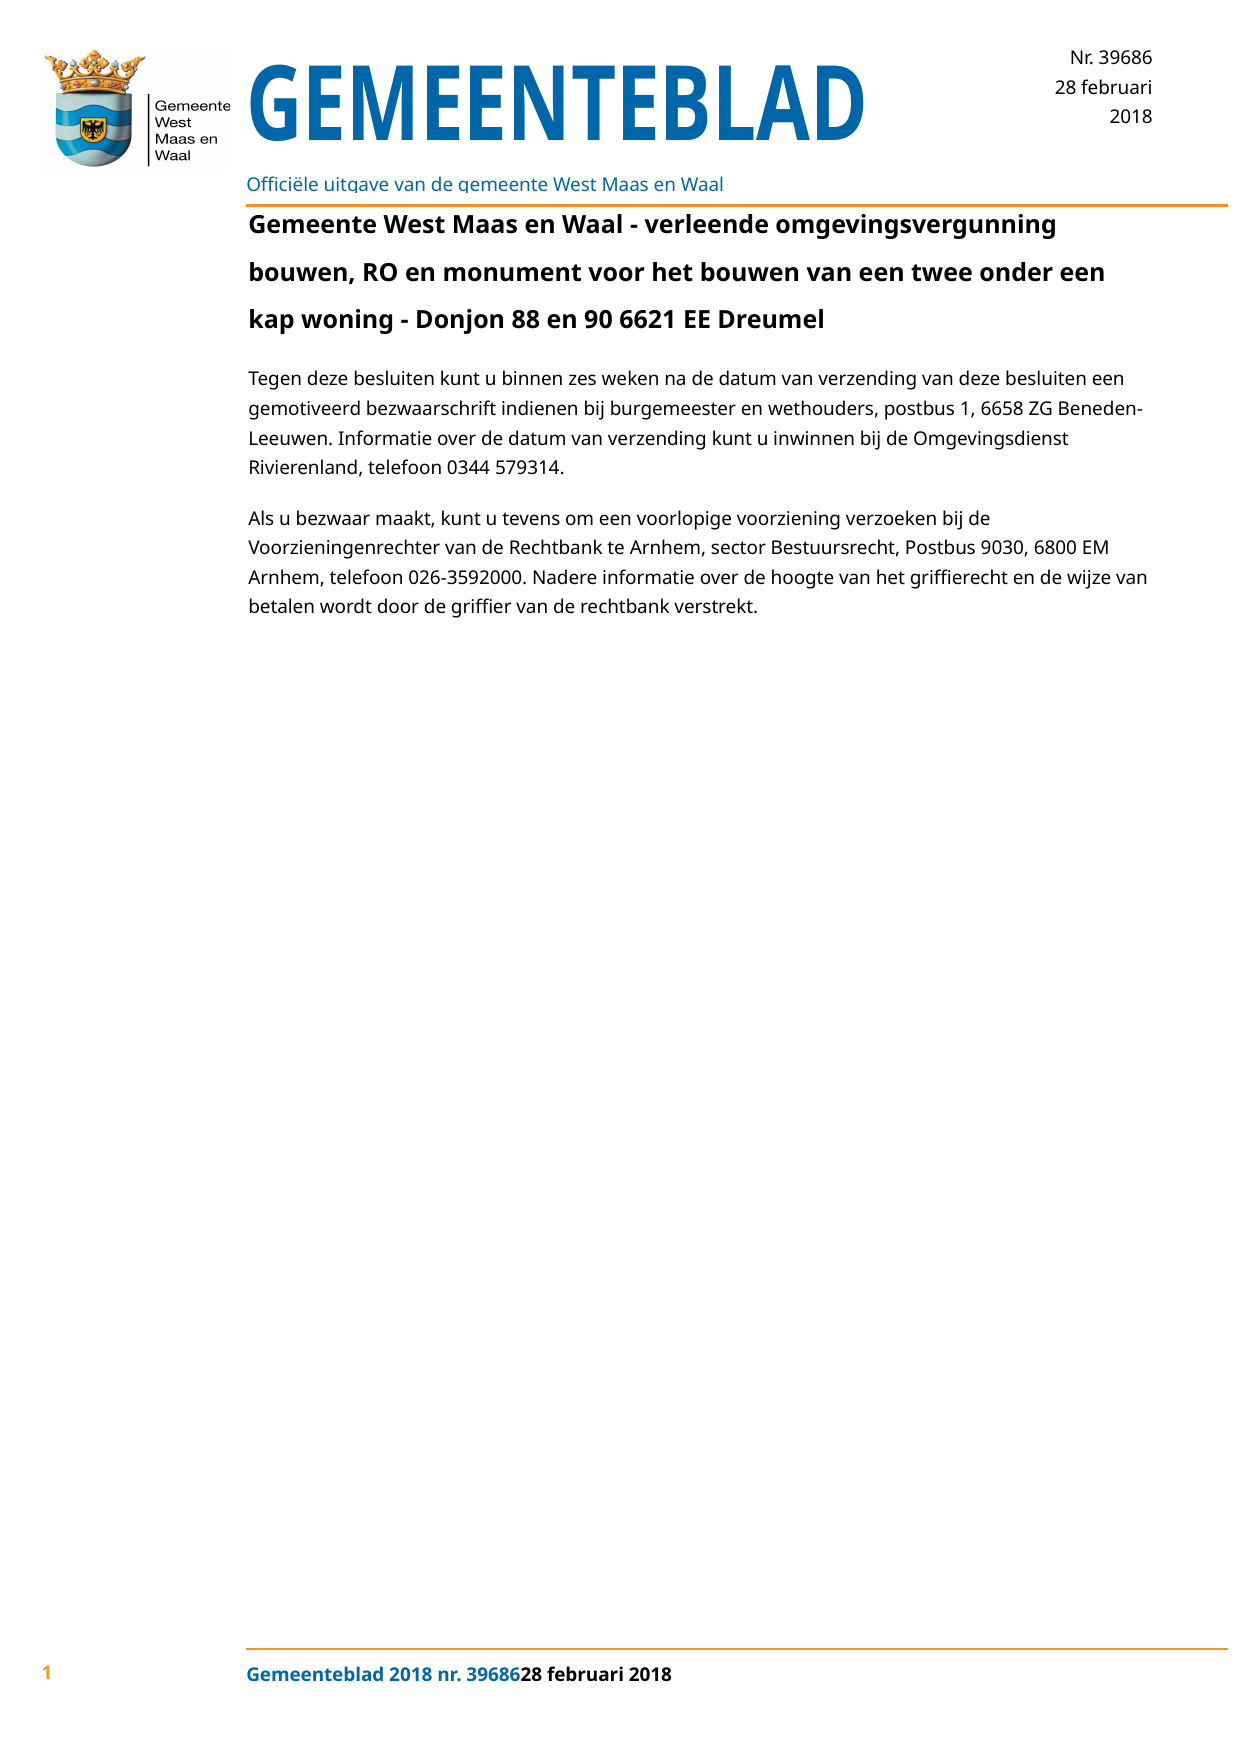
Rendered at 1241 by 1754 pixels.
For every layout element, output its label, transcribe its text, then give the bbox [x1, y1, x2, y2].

picture [41, 47, 231, 172]
text Tegen deze besluiten kunt u binnen zes weken na de datum van verzending van deze besluiten een gemotiveerd bezwaarschrift indienen bij burgemeester en wethouders, postbus 1, 6658 ZG Beneden-Leeuwen. Informatie over de datum van verzending kunt u inwinnen bij de Omgevingsdienst Rivierenland, telefoon 0344 579314. [248, 366, 1152, 480]
text Gemeente West Maas en Waal - verleende omgevingsvergunning bouwen, RO en monument voor het bouwen van een twee onder een kap woning - Donjon 88 en 90 6621 EE Dreumel [248, 207, 1152, 336]
text Als u bezwaar maakt, kunt u tevens om een voorlopige voorziening verzoeken bij de Voorzieningenrechter van de Rechtbank te Arnhem, sector Bestuursrecht, Postbus 9030, 6800 EM Arnhem, telefoon 026-3592000. Nadere informatie over de hoogte van het griffierecht en de wijze van betalen wordt door de griffier van de rechtbank verstrekt. [248, 505, 1152, 619]
